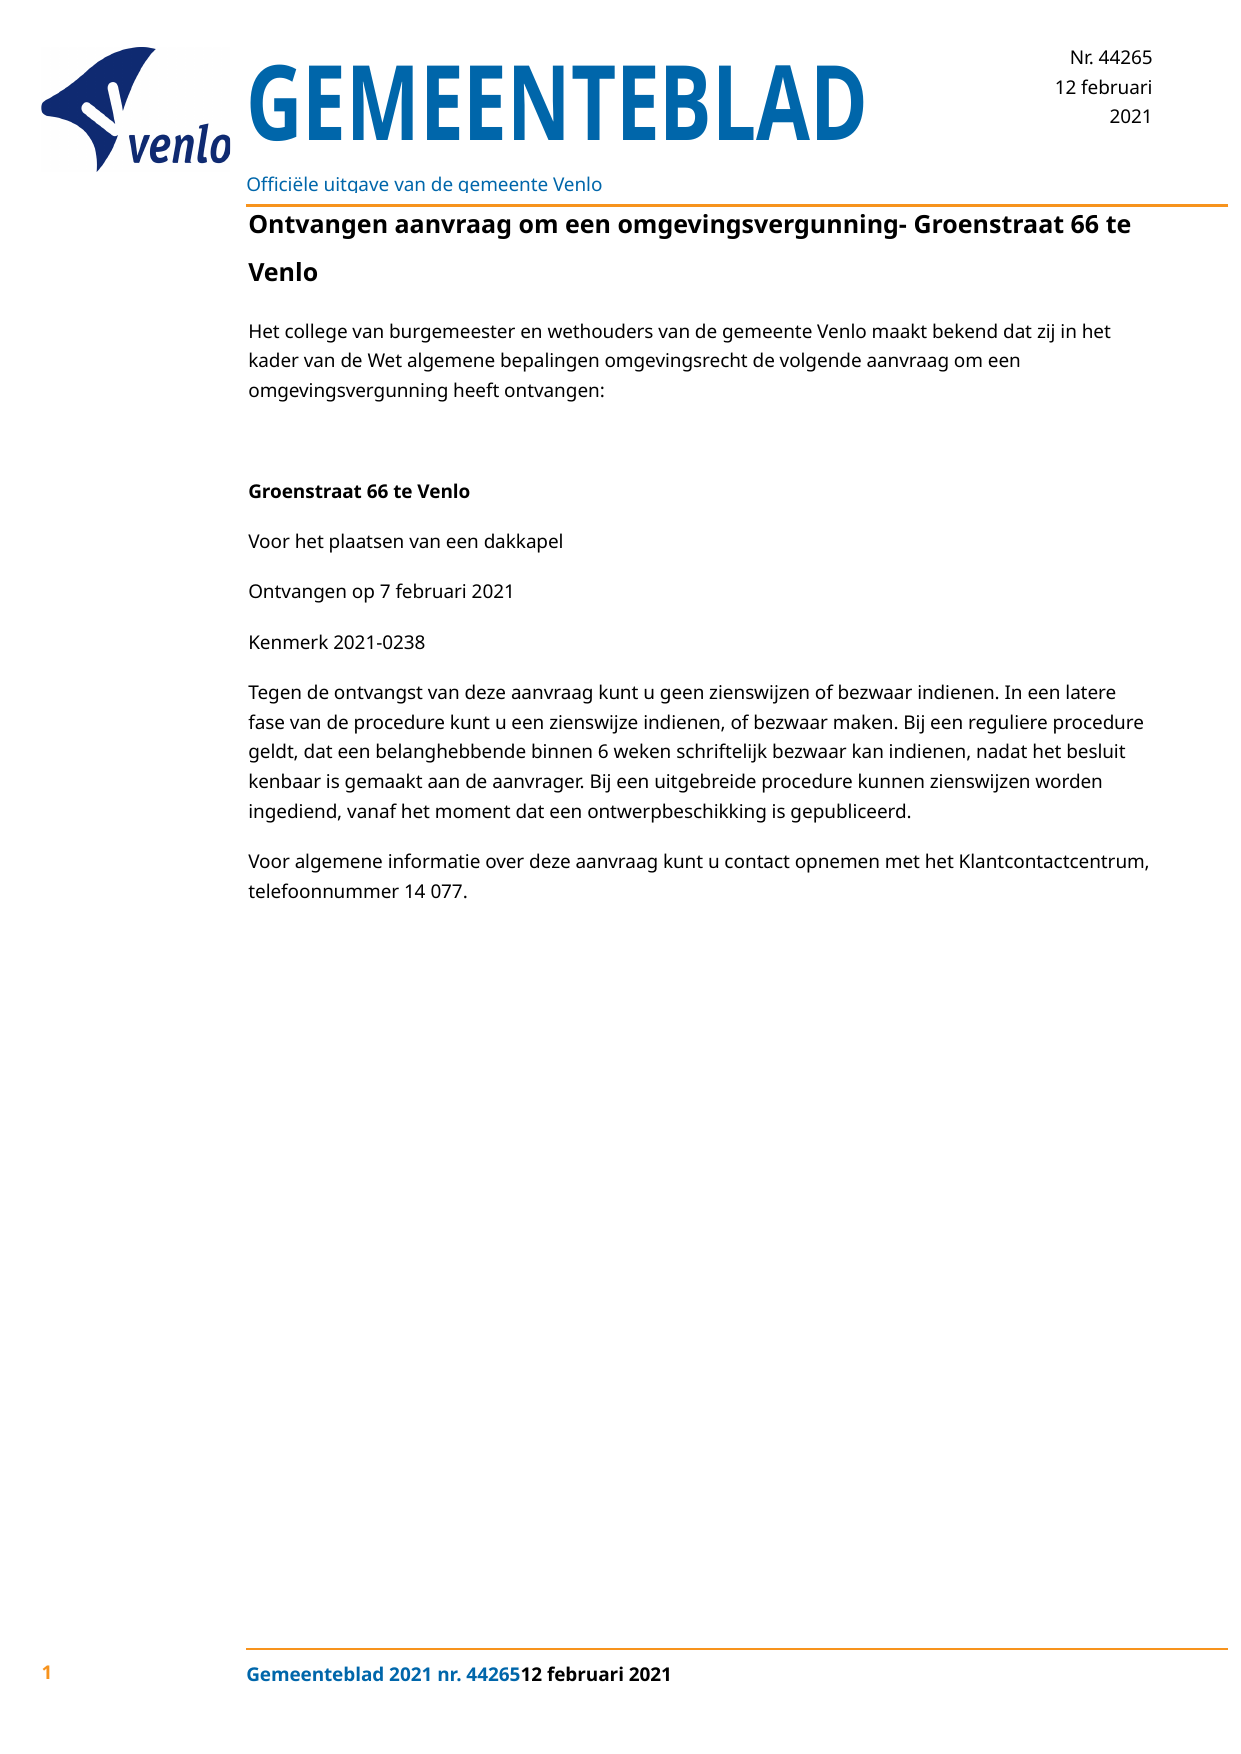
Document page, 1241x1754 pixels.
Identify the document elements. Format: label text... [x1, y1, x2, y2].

text Voor het plaatsen van een dakkapel [248, 528, 1152, 554]
text Voor algemene informatie over deze aanvraag kunt u contact opnemen met het Klantcontactcentrum, telefoonnummer 14 077. [248, 848, 1152, 904]
text Ontvangen aanvraag om een omgevingsvergunning- Groenstraat 66 te Venlo [248, 207, 1152, 288]
text Kenmerk 2021-0238 [248, 629, 1152, 655]
text Tegen de ontvangst van deze aanvraag kunt u geen zienswijzen of bezwaar indienen. In een latere fase van de procedure kunt u een zienswijze indienen, of bezwaar maken. Bij een reguliere procedure geldt, dat een belanghebbende binnen 6 weken schriftelijk bezwaar kan indienen, nadat het besluit kenbaar is gemaakt aan de aanvrager. Bij een uitgebreide procedure kunnen zienswijzen worden ingediend, vanaf het moment dat een ontwerpbeschikking is gepubliceerd. [248, 679, 1152, 824]
picture [41, 47, 231, 172]
text Het college van burgemeester en wethouders van de gemeente Venlo maakt bekend dat zij in het kader van de Wet algemene bepalingen omgevingsrecht de volgende aanvraag om een omgevingsvergunning heeft ontvangen: [248, 318, 1152, 403]
text Ontvangen op 7 februari 2021 [248, 579, 1152, 604]
text Groenstraat 66 te Venlo [248, 478, 1152, 504]
